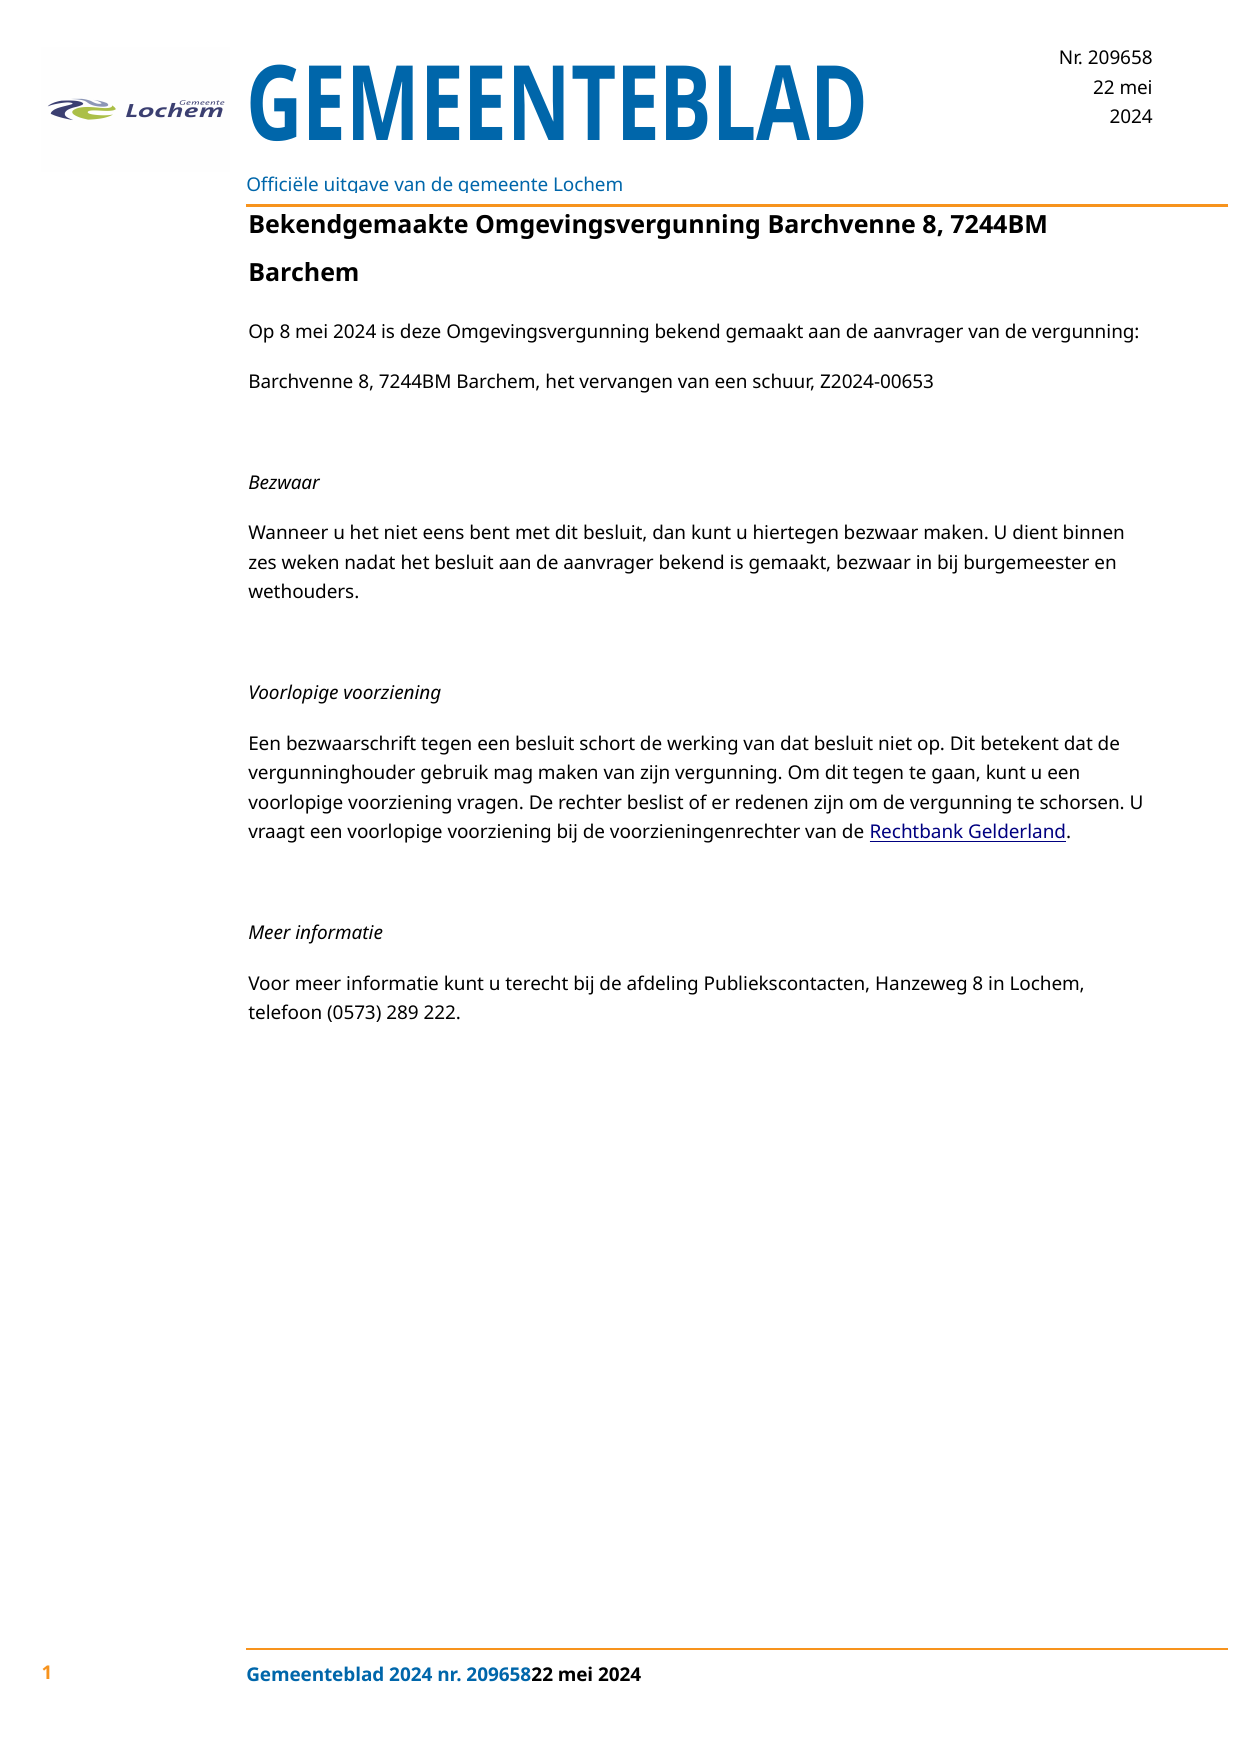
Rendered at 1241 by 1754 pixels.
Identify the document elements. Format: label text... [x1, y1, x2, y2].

picture [41, 47, 231, 172]
text Op 8 mei 2024 is deze Omgevingsvergunning bekend gemaakt aan de aanvrager van de vergunning: [248, 318, 1152, 344]
text Meer informatie [248, 919, 1152, 945]
text Een bezwaarschrift tegen een besluit schort de werking van dat besluit niet op. Dit betekent dat de vergunninghouder gebruik mag maken van zijn vergunning. Om dit tegen te gaan, kunt u een voorlopige voorziening vragen. De rechter beslist of er redenen zijn om de vergunning te schorsen. U vraagt een voorlopige voorziening bij de voorzieningenrechter van de Rechtbank Gelderland. [248, 730, 1152, 844]
text Barchvenne 8, 7244BM Barchem, het vervangen van een schuur, Z2024-00653 [248, 368, 1152, 394]
text Wanneer u het niet eens bent met dit besluit, dan kunt u hiertegen bezwaar maken. U dient binnen zes weken nadat het besluit aan de aanvrager bekend is gemaakt, bezwaar in bij burgemeester en wethouders. [248, 519, 1152, 604]
text Voorlopige voorziening [248, 679, 1152, 705]
text Bekendgemaakte Omgevingsvergunning Barchvenne 8, 7244BM Barchem [248, 207, 1152, 288]
text Bezwaar [248, 469, 1152, 495]
text Voor meer informatie kunt u terecht bij de afdeling Publiekscontacten, Hanzeweg 8 in Lochem, telefoon (0573) 289 222. [248, 970, 1152, 1025]
